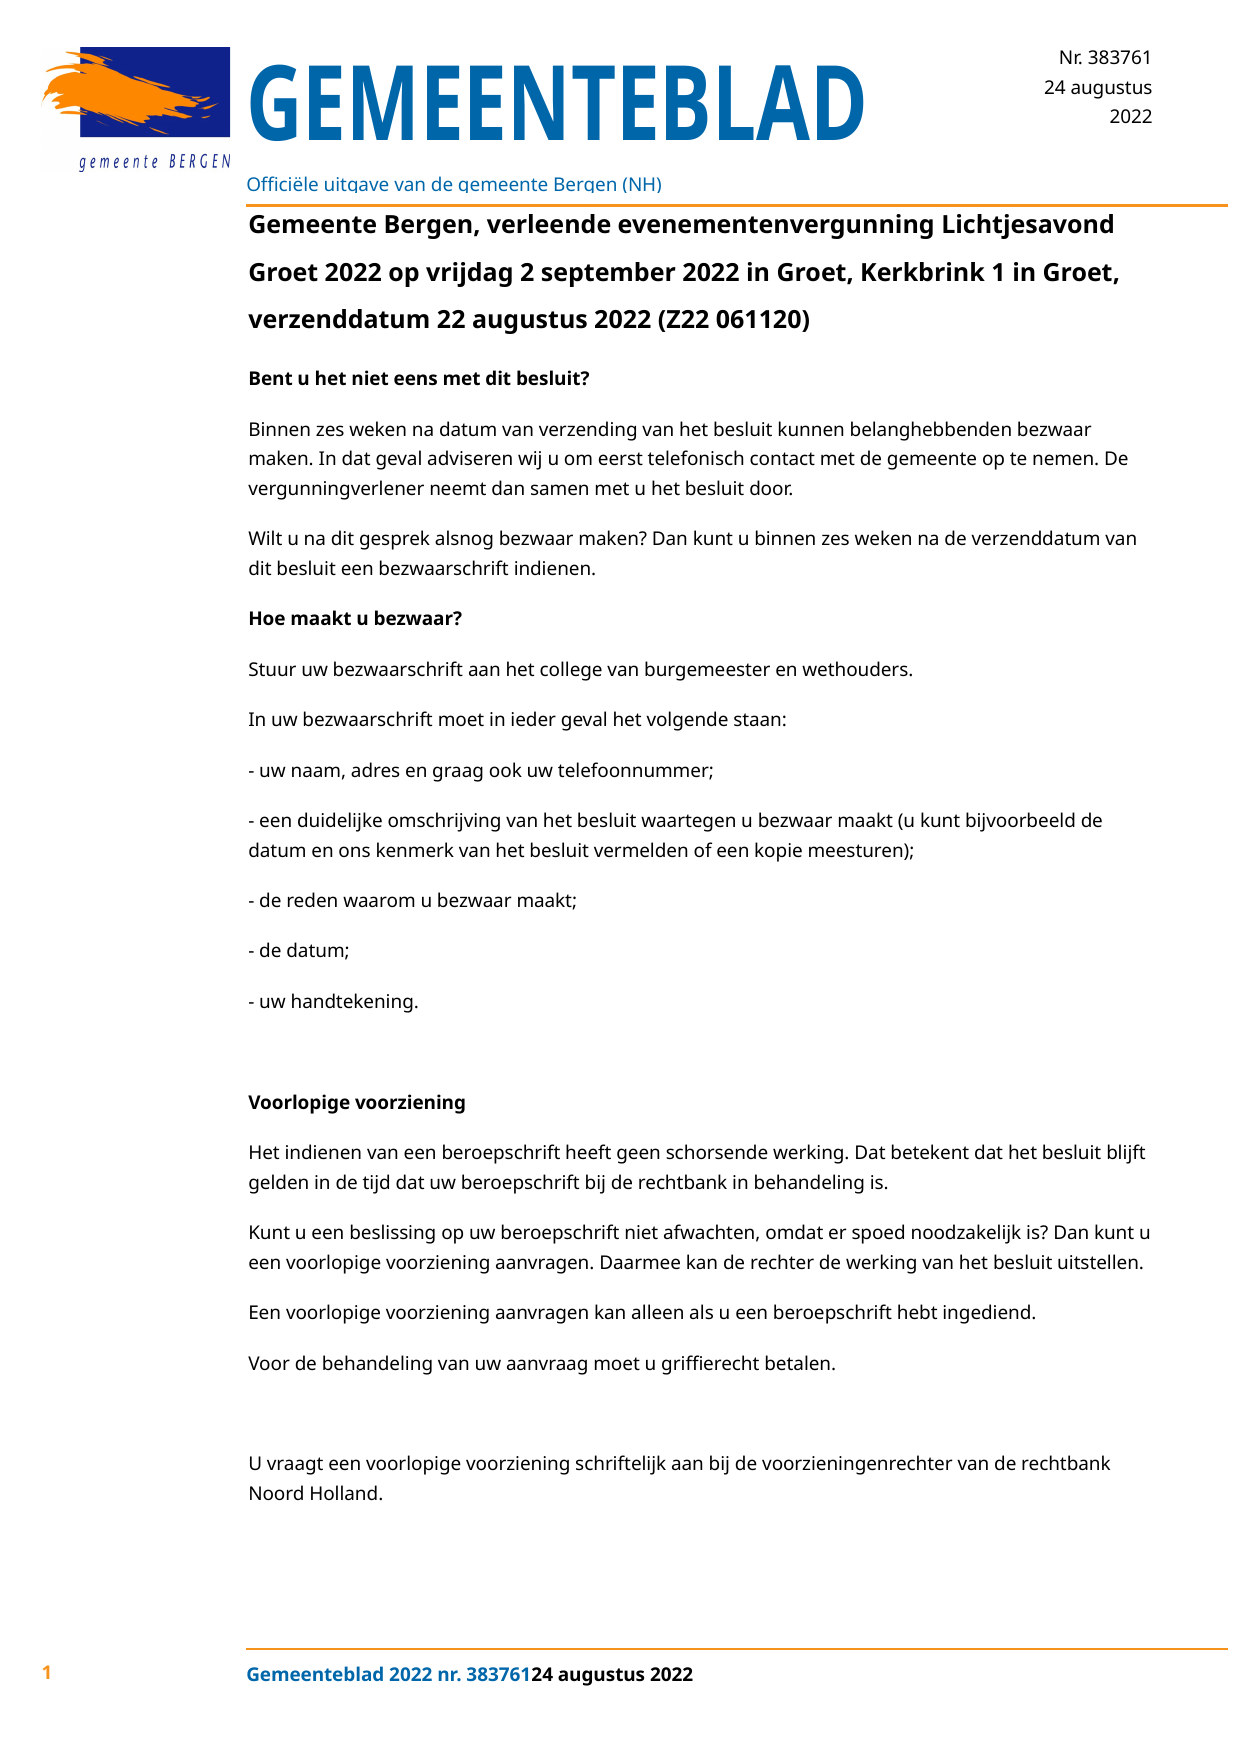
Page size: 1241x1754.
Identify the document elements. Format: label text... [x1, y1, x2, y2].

text U vraagt een voorlopige voorziening schriftelijk aan bij de voorzieningenrechter van de rechtbank Noord Holland. [248, 1451, 1152, 1506]
text - de reden waarom u bezwaar maakt; [248, 887, 1152, 913]
text - de datum; [248, 938, 1152, 963]
text - uw naam, adres en graag ook uw telefoonnummer; [248, 757, 1152, 782]
text Het indienen van een beroepschrift heeft geen schorsende werking. Dat betekent dat het besluit blijft gelden in de tijd dat uw beroepschrift bij de rechtbank in behandeling is. [248, 1139, 1152, 1194]
text - uw handtekening. [248, 988, 1152, 1014]
text - een duidelijke omschrijving van het besluit waartegen u bezwaar maakt (u kunt bijvoorbeeld de datum en ons kenmerk van het besluit vermelden of een kopie meesturen); [248, 807, 1152, 862]
text In uw bezwaarschrift moet in ieder geval het volgende staan: [248, 706, 1152, 732]
text Gemeente Bergen, verleende evenementenvergunning Lichtjesavond Groet 2022 op vrijdag 2 september 2022 in Groet, Kerkbrink 1 in Groet, verzenddatum 22 augustus 2022 (Z22 061120) [248, 207, 1152, 336]
text Voor de behandeling van uw aanvraag moet u griffierecht betalen. [248, 1350, 1152, 1375]
text Stuur uw bezwaarschrift aan het college van burgemeester en wethouders. [248, 656, 1152, 682]
text Kunt u een beslissing op uw beroepschrift niet afwachten, omdat er spoed noodzakelijk is? Dan kunt u een voorlopige voorziening aanvragen. Daarmee kan de rechter de werking van het besluit uitstellen. [248, 1219, 1152, 1274]
text Een voorlopige voorziening aanvragen kan alleen als u een beroepschrift hebt ingediend. [248, 1299, 1152, 1325]
text Bent u het niet eens met dit besluit? [248, 366, 1152, 391]
text Wilt u na dit gesprek alsnog bezwaar maken? Dan kunt u binnen zes weken na de verzenddatum van dit besluit een bezwaarschrift indienen. [248, 526, 1152, 581]
text Hoe maakt u bezwaar? [248, 606, 1152, 631]
text Voorlopige voorziening [248, 1089, 1152, 1114]
text Binnen zes weken na datum van verzending van het besluit kunnen belanghebbenden bezwaar maken. In dat geval adviseren wij u om eerst telefonisch contact met de gemeente op te nemen. De vergunningverlener neemt dan samen met u het besluit door. [248, 416, 1152, 501]
picture [41, 47, 231, 172]
